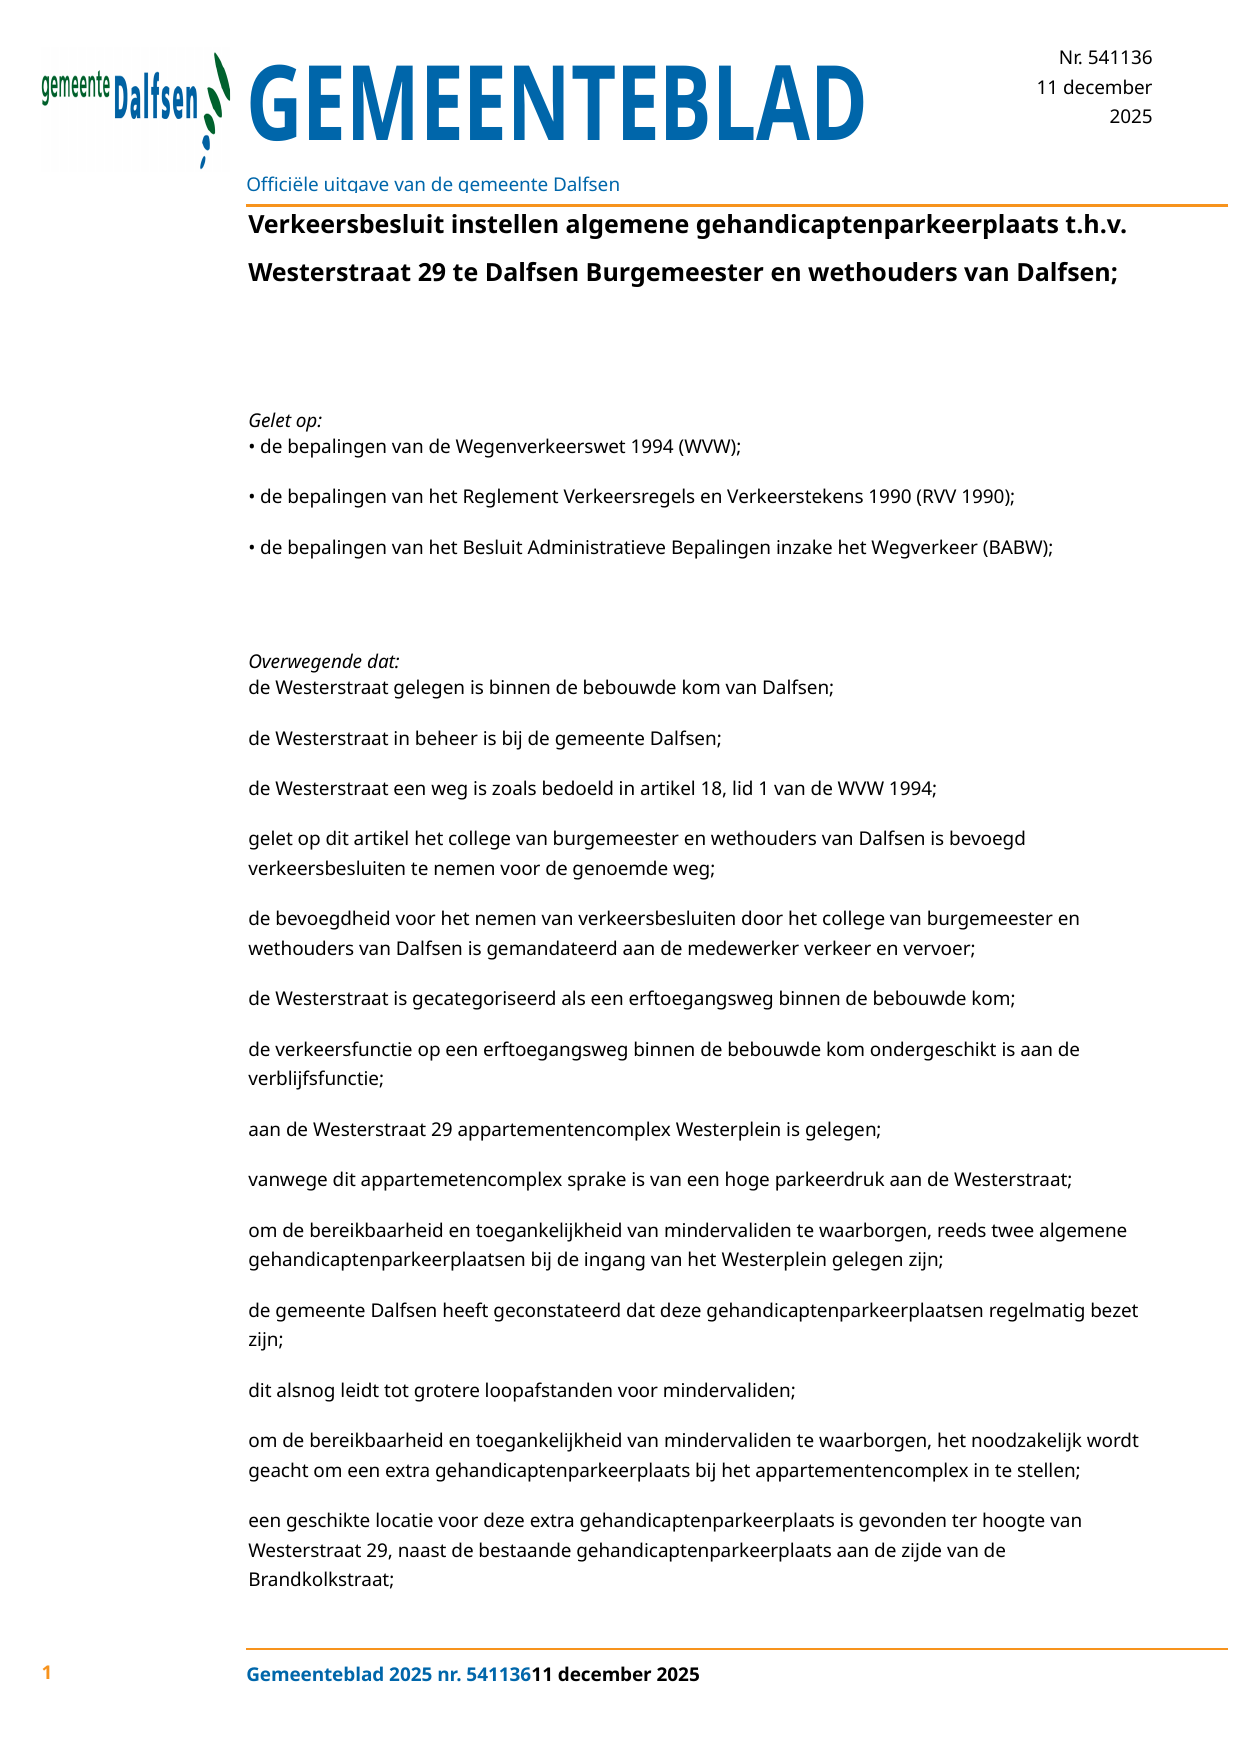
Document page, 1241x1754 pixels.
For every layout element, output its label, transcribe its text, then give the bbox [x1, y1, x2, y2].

text Overwegende dat: [248, 648, 1152, 674]
text de Westerstraat een weg is zoals bedoeld in artikel 18, lid 1 van de WVW 1994; [248, 775, 1152, 801]
text de Westerstraat in beheer is bij de gemeente Dalfsen; [248, 725, 1152, 750]
text dit alsnog leidt tot grotere loopafstanden voor mindervaliden; [248, 1377, 1152, 1402]
text de Westerstraat gelegen is binnen de bebouwde kom van Dalfsen; [248, 674, 1152, 700]
text om de bereikbaarheid en toegankelijkheid van mindervaliden te waarborgen, reeds twee algemene gehandicaptenparkeerplaatsen bij de ingang van het Westerplein gelegen zijn; [248, 1217, 1152, 1272]
text de gemeente Dalfsen heeft geconstateerd dat deze gehandicaptenparkeerplaatsen regelmatig bezet zijn; [248, 1297, 1152, 1352]
text gelet op dit artikel het college van burgemeester en wethouders van Dalfsen is bevoegd verkeersbesluiten te nemen voor de genoemde weg; [248, 826, 1152, 881]
text aan de Westerstraat 29 appartementencomplex Westerplein is gelegen; [248, 1116, 1152, 1142]
text een geschikte locatie voor deze extra gehandicaptenparkeerplaats is gevonden ter hoogte van Westerstraat 29, naast de bestaande gehandicaptenparkeerplaats aan de zijde van de Brandkolkstraat; [248, 1507, 1152, 1592]
text • de bepalingen van het Besluit Administratieve Bepalingen inzake het Wegverkeer (BABW); [248, 534, 1152, 560]
text • de bepalingen van de Wegenverkeerswet 1994 (WVW); [248, 433, 1152, 459]
text Gelet op: [248, 408, 1152, 433]
text de Westerstraat is gecategoriseerd als een erftoegangsweg binnen de bebouwde kom; [248, 986, 1152, 1011]
text om de bereikbaarheid en toegankelijkheid van mindervaliden te waarborgen, het noodzakelijk wordt geacht om een extra gehandicaptenparkeerplaats bij het appartementencomplex in te stellen; [248, 1427, 1152, 1482]
text • de bepalingen van het Reglement Verkeersregels en Verkeerstekens 1990 (RVV 1990); [248, 484, 1152, 509]
picture [41, 47, 231, 172]
text de verkeersfunctie op een erftoegangsweg binnen de bebouwde kom ondergeschikt is aan de verblijfsfunctie; [248, 1036, 1152, 1091]
text vanwege dit appartemetencomplex sprake is van een hoge parkeerdruk aan de Westerstraat; [248, 1166, 1152, 1192]
text de bevoegdheid voor het nemen van verkeersbesluiten door het college van burgemeester en wethouders van Dalfsen is gemandateerd aan de medewerker verkeer en vervoer; [248, 906, 1152, 961]
text Verkeersbesluit instellen algemene gehandicaptenparkeerplaats t.h.v. Westerstraat 29 te Dalfsen Burgemeester en wethouders van Dalfsen; [248, 207, 1152, 288]
